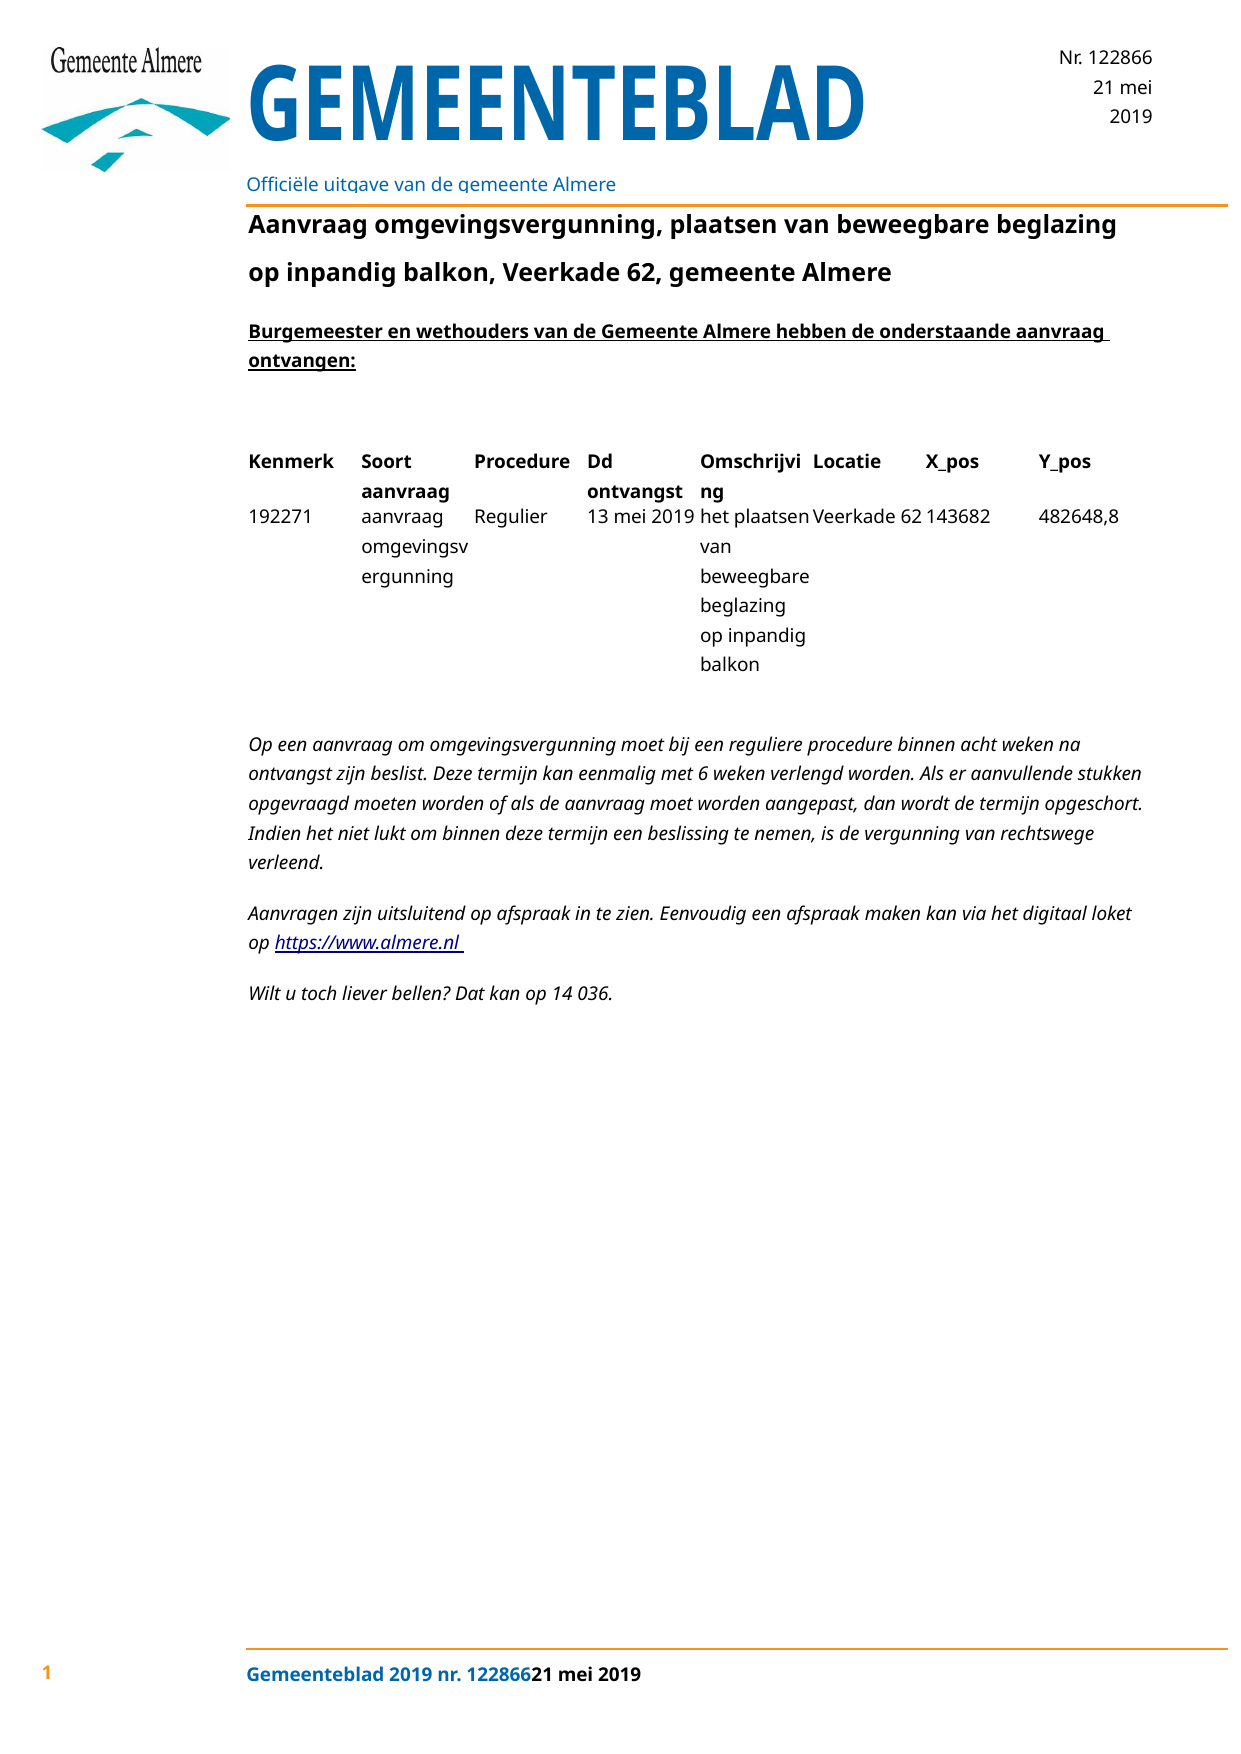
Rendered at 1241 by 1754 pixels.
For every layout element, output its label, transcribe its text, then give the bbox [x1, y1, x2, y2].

table_header Omschrijving [700, 449, 813, 504]
table_cell 13 mei 2019 [587, 504, 700, 677]
table_header Y_pos [1039, 449, 1152, 504]
table_cell 143682 [926, 504, 1038, 677]
table_header Kenmerk [248, 449, 361, 504]
text Aanvragen zijn uitsluitend op afspraak in te zien. Eenvoudig een afspraak maken kan via het digitaal loket op https://www.almere.nl [248, 900, 1152, 955]
table_cell 482648,8 [1039, 504, 1152, 677]
picture [41, 47, 231, 172]
text Burgemeester en wethouders van de Gemeente Almere hebben de onderstaande aanvraag ontvangen: [248, 318, 1152, 373]
table_header Soort aanvraag [361, 449, 474, 504]
table_header Procedure [474, 449, 587, 504]
text Aanvraag omgevingsvergunning, plaatsen van beweegbare beglazing op inpandig balkon, Veerkade 62, gemeente Almere [248, 207, 1152, 288]
text Wilt u toch liever bellen? Dat kan op 14 036. [248, 980, 1152, 1006]
table_cell het plaatsen van beweegbare beglazing op inpandig balkon [700, 504, 813, 677]
text Op een aanvraag om omgevingsvergunning moet bij een reguliere procedure binnen acht weken na ontvangst zijn beslist. Deze termijn kan eenmalig met 6 weken verlengd worden. Als er aanvullende stukken opgevraagd moeten worden of als de aanvraag moet worden aangepast, dan wordt de termijn opgeschort. Indien het niet lukt om binnen deze termijn een beslissing te nemen, is de vergunning van rechtswege verleend. [248, 731, 1152, 875]
table_header Locatie [813, 449, 926, 504]
table_cell 192271 [248, 504, 361, 677]
table_header Dd ontvangst [587, 449, 700, 504]
table_cell Veerkade 62 [813, 504, 926, 677]
table_header X_pos [926, 449, 1038, 504]
table_cell aanvraag omgevingsvergunning [361, 504, 474, 677]
table_cell Regulier [474, 504, 587, 677]
